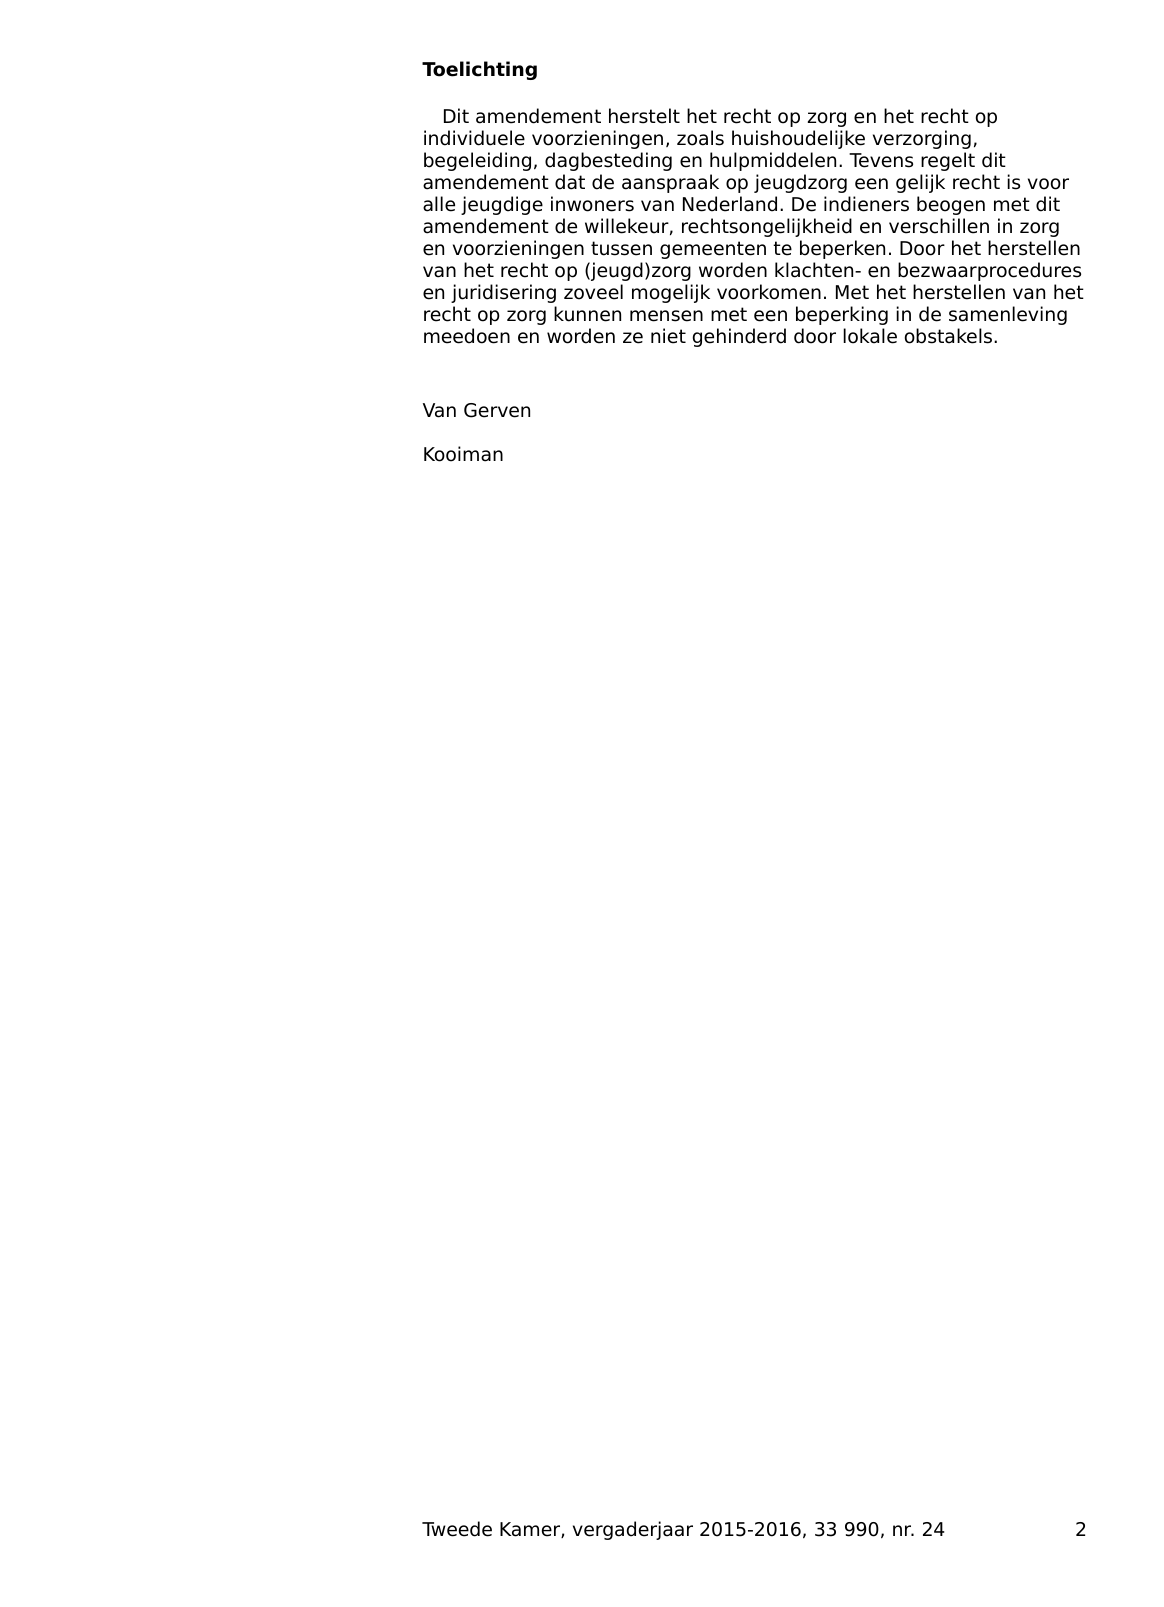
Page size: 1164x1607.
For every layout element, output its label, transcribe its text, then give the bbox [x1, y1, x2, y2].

text Dit amendement herstelt het recht op zorg en het recht op individuele voorzieningen, zoals huishoudelijke verzorging, begeleiding, dagbesteding en hulpmiddelen. Tevens regelt dit amendement dat de aanspraak op jeugdzorg een gelijk recht is voor alle jeugdige inwoners van Nederland. De indieners beogen met dit amendement de willekeur, rechtsongelijkheid en verschillen in zorg en voorzieningen tussen gemeenten te beperken. Door het herstellen van het recht op (jeugd)zorg worden klachten- en bezwaarprocedures en juridisering zoveel mogelijk voorkomen. Met het herstellen van het recht op zorg kunnen mensen met een beperking in de samenleving meedoen en worden ze niet gehinderd door lokale obstakels. [422, 106, 1087, 348]
subtitle Toelichting [422, 59, 1087, 81]
text Van Gerven Kooiman [422, 378, 1087, 466]
